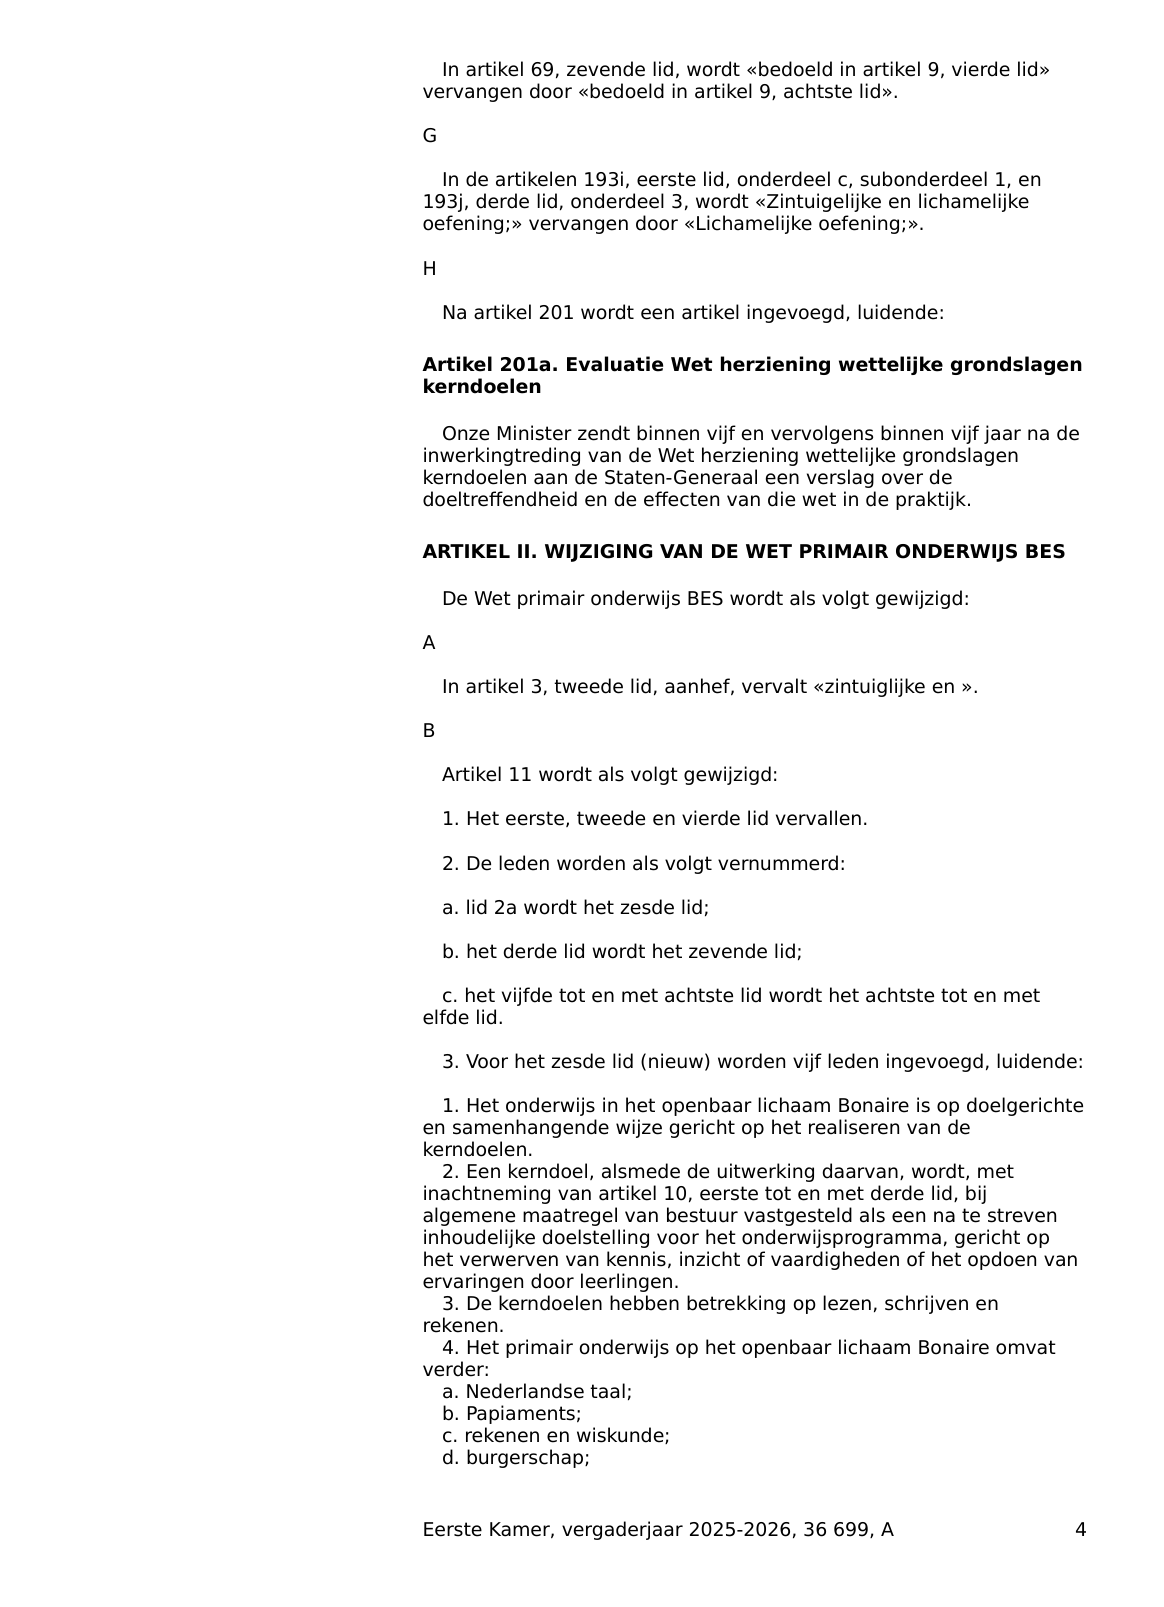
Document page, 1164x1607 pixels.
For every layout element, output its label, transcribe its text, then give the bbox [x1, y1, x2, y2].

text 3. Voor het zesde lid (nieuw) worden vijf leden ingevoegd, luidende: [422, 1051, 1087, 1073]
subtitle ARTIKEL II. WIJZIGING VAN DE WET PRIMAIR ONDERWIJS BES [422, 541, 1087, 562]
text Onze Minister zendt binnen vijf en vervolgens binnen vijf jaar na de inwerkingtreding van de Wet herziening wettelijke grondslagen kerndoelen aan de Staten-Generaal een verslag over de doeltreffendheid en de effecten van die wet in de praktijk. [422, 423, 1087, 511]
text De Wet primair onderwijs BES wordt als volgt gewijzigd: [422, 587, 1087, 609]
text d. burgerschap; [422, 1447, 1087, 1469]
text a. lid 2a wordt het zesde lid; [422, 897, 1087, 919]
subtitle Artikel 201a. Evaluatie Wet herziening wettelijke grondslagen kerndoelen [422, 354, 1087, 398]
text A [422, 632, 1087, 654]
text B [422, 720, 1087, 742]
text H [422, 257, 1087, 279]
text 1. Het eerste, tweede en vierde lid vervallen. [422, 808, 1087, 830]
text 2. De leden worden als volgt vernummerd: [422, 852, 1087, 874]
text 1. Het onderwijs in het openbaar lichaam Bonaire is op doelgerichte en samenhangende wijze gericht op het realiseren van de kerndoelen. [422, 1095, 1087, 1161]
text b. Papiaments; [422, 1403, 1087, 1425]
text 3. De kerndoelen hebben betrekking op lezen, schrijven en rekenen. [422, 1293, 1087, 1337]
text c. rekenen en wiskunde; [422, 1425, 1087, 1447]
text a. Nederlandse taal; [422, 1381, 1087, 1403]
text c. het vijfde tot en met achtste lid wordt het achtste tot en met elfde lid. [422, 985, 1087, 1029]
text Na artikel 201 wordt een artikel ingevoegd, luidende: [422, 302, 1087, 324]
text In de artikelen 193i, eerste lid, onderdeel c, subonderdeel 1, en 193j, derde lid, onderdeel 3, wordt «Zintuigelijke en lichamelijke oefening;» vervangen door «Lichamelijke oefening;». [422, 169, 1087, 235]
text In artikel 69, zevende lid, wordt «bedoeld in artikel 9, vierde lid» vervangen door «bedoeld in artikel 9, achtste lid». [422, 59, 1087, 103]
text G [422, 125, 1087, 147]
text 4. Het primair onderwijs op het openbaar lichaam Bonaire omvat verder: [422, 1337, 1087, 1381]
text Artikel 11 wordt als volgt gewijzigd: [422, 764, 1087, 786]
text In artikel 3, tweede lid, aanhef, vervalt «zintuiglijke en ». [422, 676, 1087, 698]
text 2. Een kerndoel, alsmede de uitwerking daarvan, wordt, met inachtneming van artikel 10, eerste tot en met derde lid, bij algemene maatregel van bestuur vastgesteld als een na te streven inhoudelijke doelstelling voor het onderwijsprogramma, gericht op het verwerven van kennis, inzicht of vaardigheden of het opdoen van ervaringen door leerlingen. [422, 1161, 1087, 1293]
text b. het derde lid wordt het zevende lid; [422, 941, 1087, 963]
